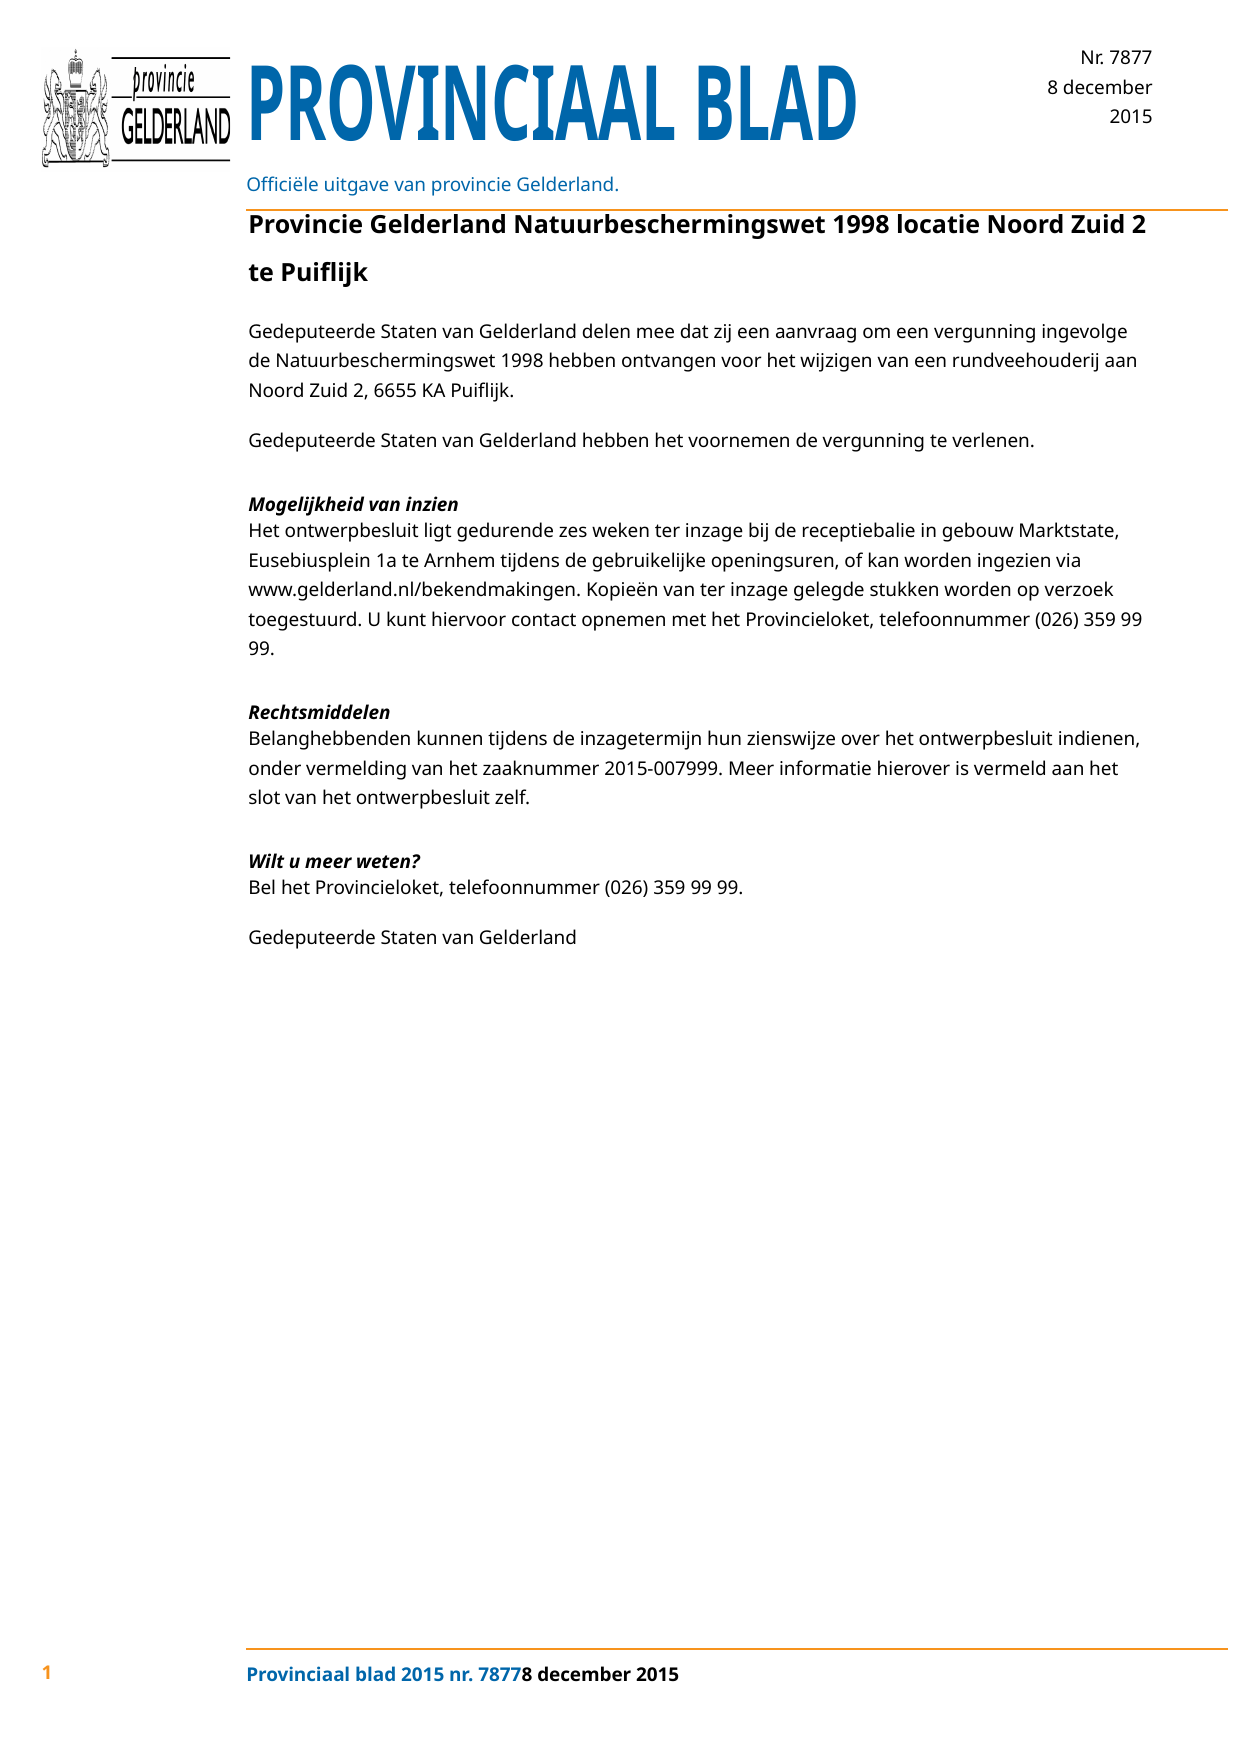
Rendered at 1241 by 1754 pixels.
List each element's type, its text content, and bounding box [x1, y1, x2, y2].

text Gedeputeerde Staten van Gelderland delen mee dat zij een aanvraag om een vergunning ingevolge de Natuurbeschermingswet 1998 hebben ontvangen voor het wijzigen van een rundveehouderij aan Noord Zuid 2, 6655 KA Puiflijk. [248, 318, 1152, 403]
text Het ontwerpbesluit ligt gedurende zes weken ter inzage bij de receptiebalie in gebouw Marktstate, Eusebiusplein 1a te Arnhem tijdens de gebruikelijke openingsuren, of kan worden ingezien via www.gelderland.nl/bekendmakingen. Kopieën van ter inzage gelegde stukken worden op verzoek toegestuurd. U kunt hiervoor contact opnemen met het Provincieloket, telefoonnummer (026) 359 99 99. [248, 517, 1152, 661]
text Provincie Gelderland Natuurbeschermingswet 1998 locatie Noord Zuid 2 te Puiflijk [248, 211, 1152, 288]
picture [41, 47, 231, 172]
text Gedeputeerde Staten van Gelderland [248, 924, 1152, 950]
text Gedeputeerde Staten van Gelderland hebben het voornemen de vergunning te verlenen. [248, 427, 1152, 453]
text Wilt u meer weten? [248, 848, 1152, 874]
text Rechtsmiddelen [248, 699, 1152, 725]
text Mogelijkheid van inzien [248, 491, 1152, 517]
text Bel het Provincieloket, telefoonnummer (026) 359 99 99. [248, 874, 1152, 900]
text Belanghebbenden kunnen tijdens de inzagetermijn hun zienswijze over het ontwerpbesluit indienen, onder vermelding van het zaaknummer 2015-007999. Meer informatie hierover is vermeld aan het slot van het ontwerpbesluit zelf. [248, 725, 1152, 810]
